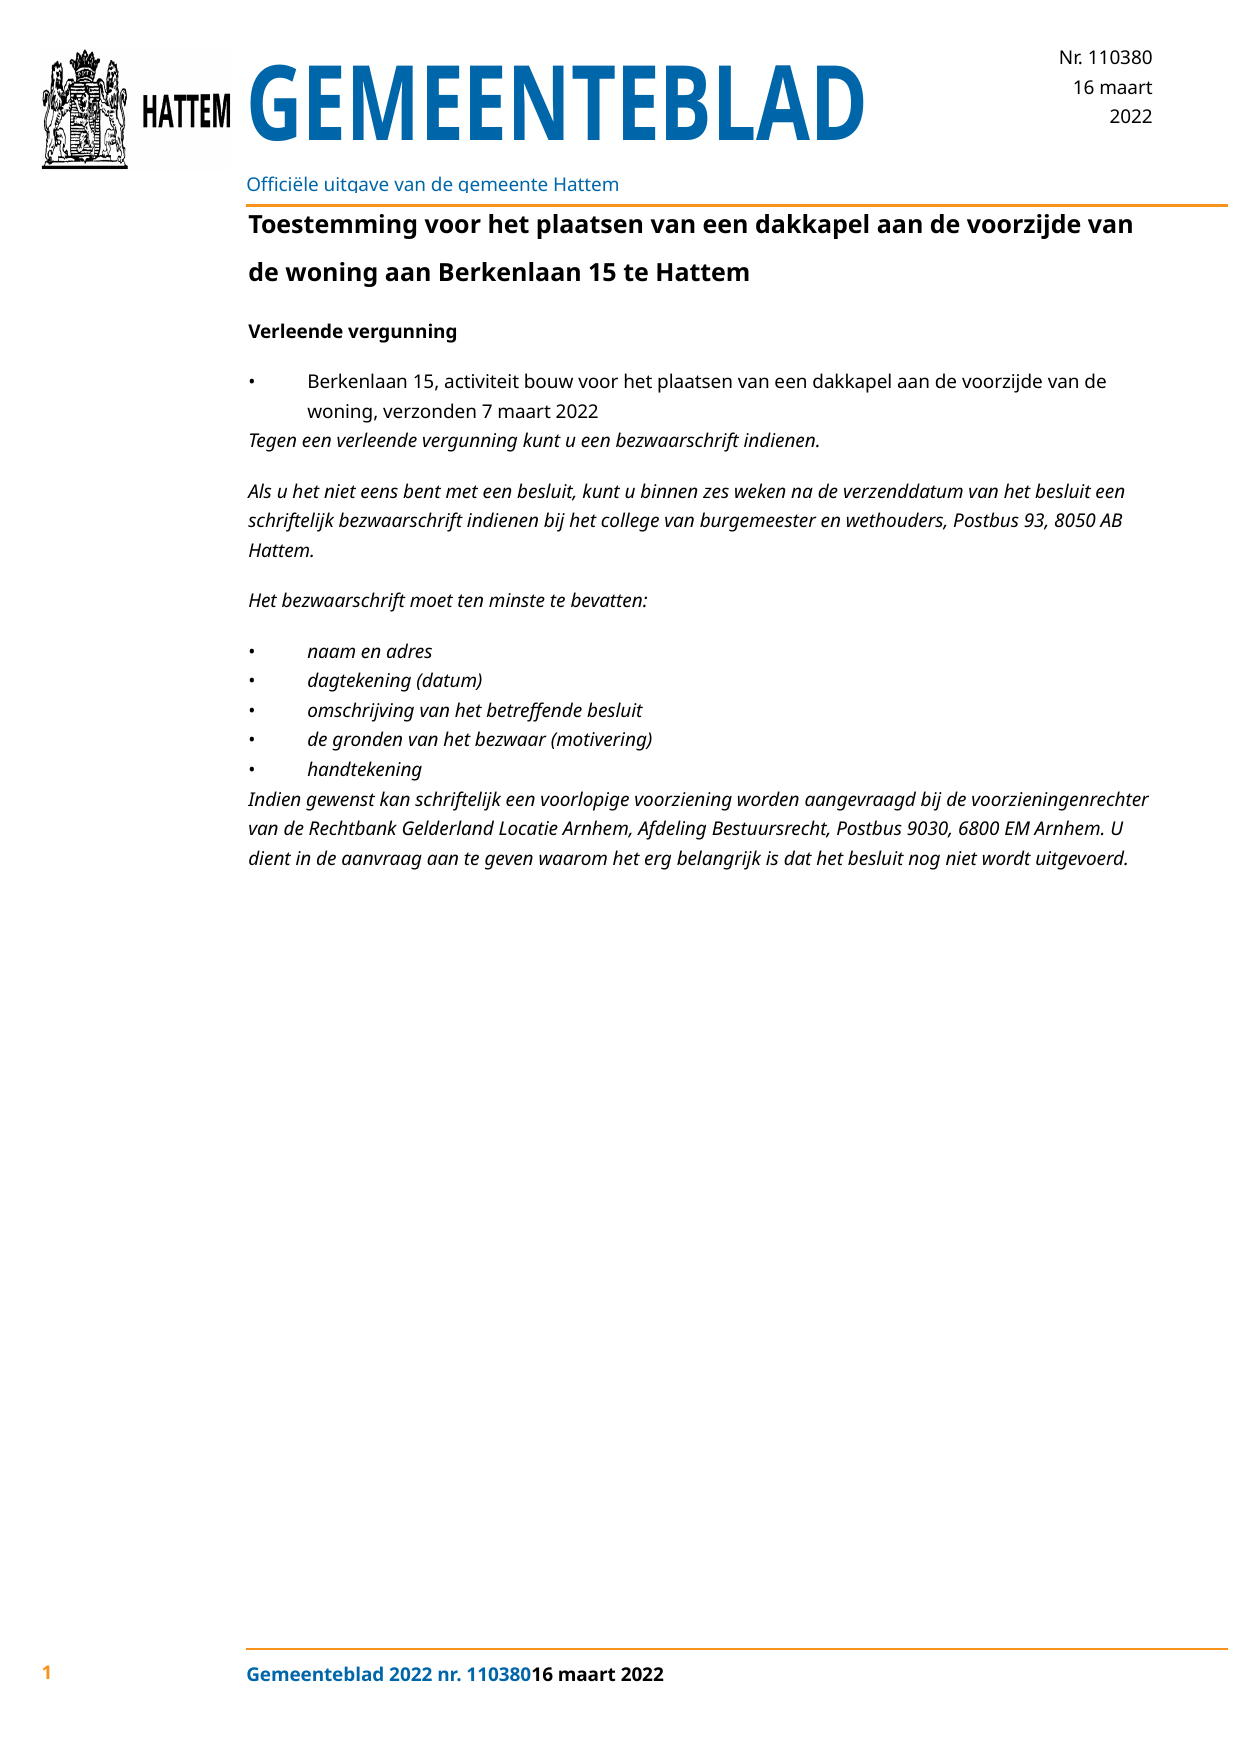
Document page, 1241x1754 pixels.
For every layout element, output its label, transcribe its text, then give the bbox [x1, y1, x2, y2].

text Indien gewenst kan schriftelijk een voorlopige voorziening worden aangevraagd bij de voorzieningenrechter van de Rechtbank Gelderland Locatie Arnhem, Afdeling Bestuursrecht, Postbus 9030, 6800 EM Arnhem. U dient in de aanvraag aan te geven waarom het erg belangrijk is dat het besluit nog niet wordt uitgevoerd. [248, 786, 1152, 871]
list de gronden van het bezwaar (motivering) [248, 727, 1152, 752]
list naam en adres [248, 638, 1152, 664]
text Als u het niet eens bent met een besluit, kunt u binnen zes weken na de verzenddatum van het besluit een schriftelijk bezwaarschrift indienen bij het college van burgemeester en wethouders, Postbus 93, 8050 AB Hattem. [248, 478, 1152, 563]
text Tegen een verleende vergunning kunt u een bezwaarschrift indienen. [248, 427, 1152, 453]
list dagtekening (datum) [248, 667, 1152, 693]
list omschrijving van het betreffende besluit [248, 697, 1152, 723]
text Het bezwaarschrift moet ten minste te bevatten: [248, 587, 1152, 613]
list Berkenlaan 15, activiteit bouw voor het plaatsen van een dakkapel aan de voorzijde van de woning, verzonden 7 maart 2022 [248, 368, 1152, 424]
text Verleende vergunning [248, 318, 1152, 344]
list handtekening [248, 756, 1152, 782]
text Toestemming voor het plaatsen van een dakkapel aan de voorzijde van de woning aan Berkenlaan 15 te Hattem [248, 207, 1152, 288]
picture [41, 47, 231, 172]
